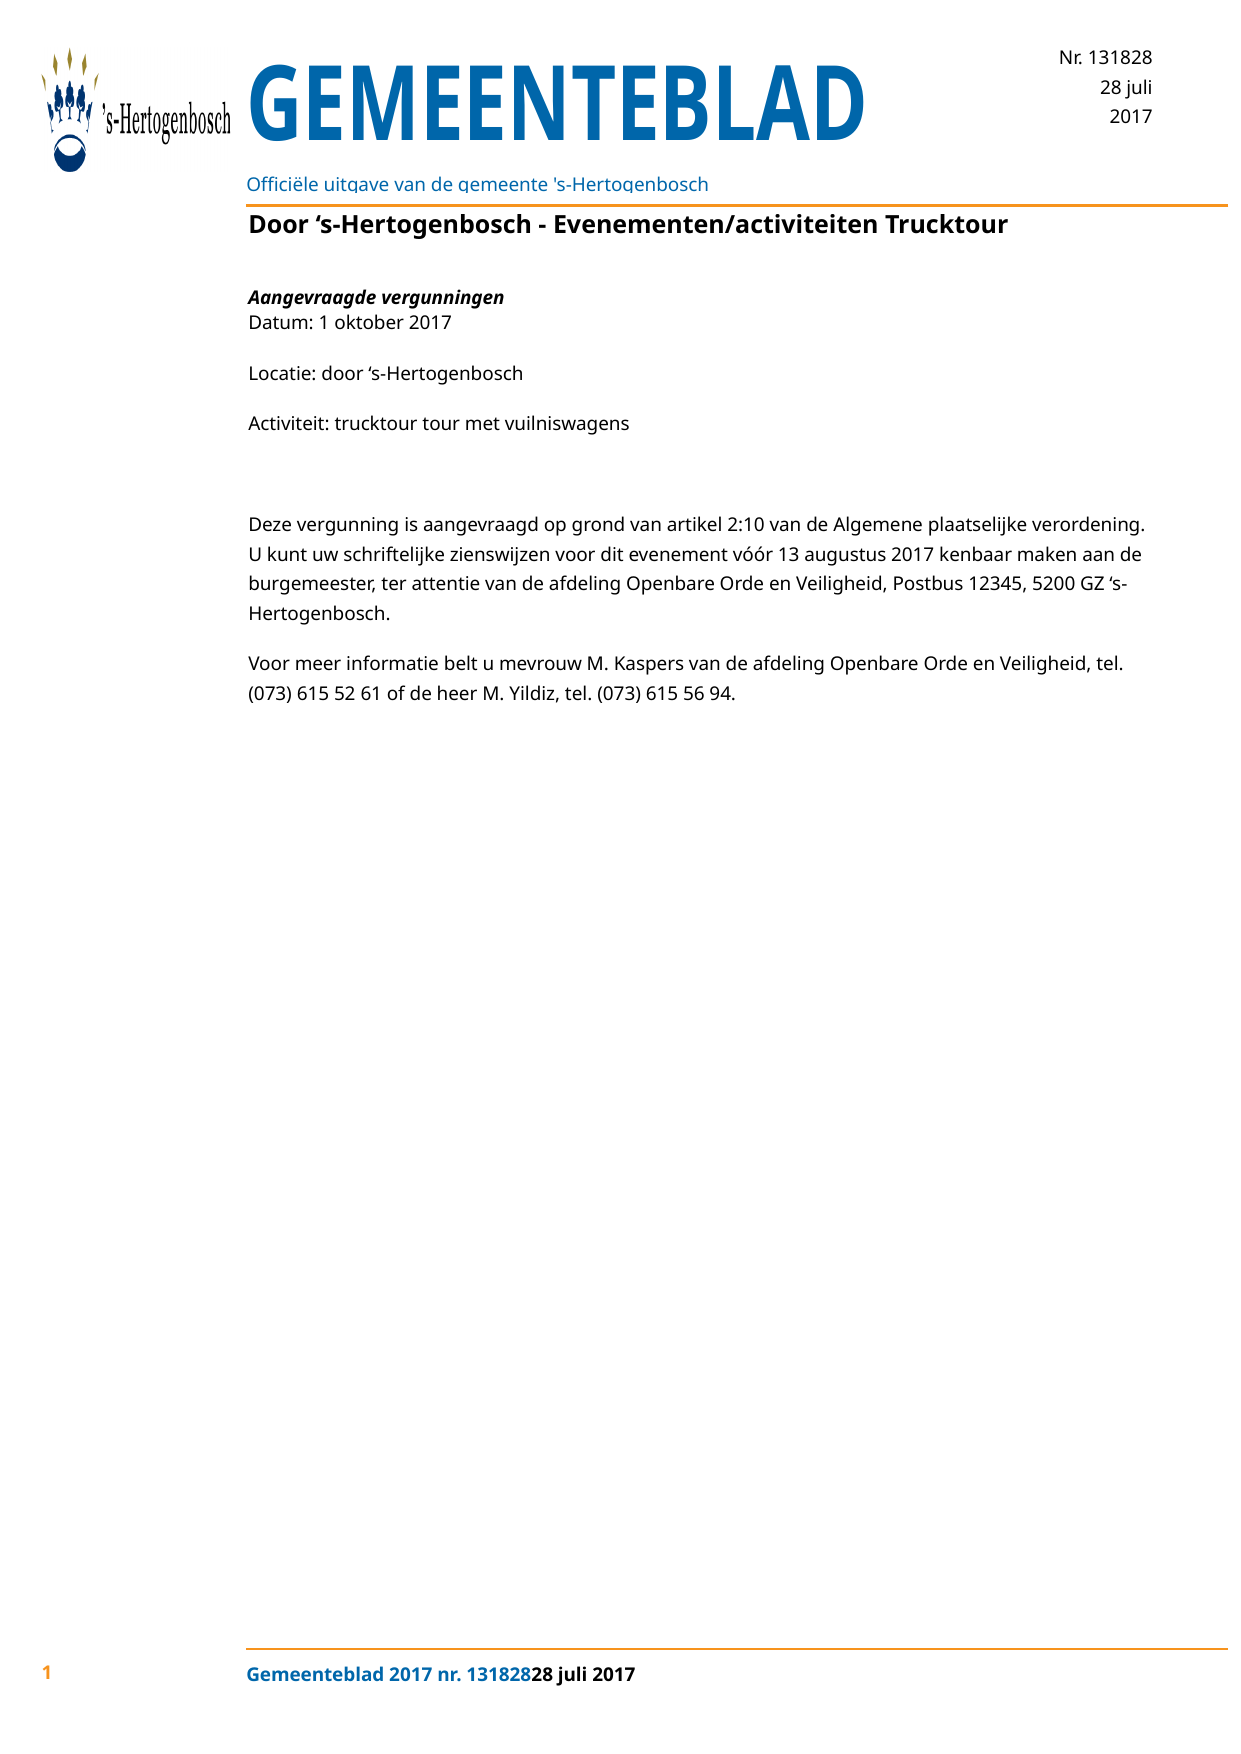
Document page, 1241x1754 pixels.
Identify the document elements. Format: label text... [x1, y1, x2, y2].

text Door ‘s-Hertogenbosch - Evenementen/activiteiten Trucktour [248, 207, 1152, 241]
text Locatie: door ‘s-Hertogenbosch [248, 360, 1152, 386]
text Aangevraagde vergunningen [248, 284, 1152, 309]
text Activiteit: trucktour tour met vuilniswagens [248, 410, 1152, 436]
picture [41, 47, 231, 172]
text Datum: 1 oktober 2017 [248, 309, 1152, 335]
text Deze vergunning is aangevraagd op grond van artikel 2:10 van de Algemene plaatselijke verordening. U kunt uw schriftelijke zienswijzen voor dit evenement vóór 13 augustus 2017 kenbaar maken aan de burgemeester, ter attentie van de afdeling Openbare Orde en Veiligheid, Postbus 12345, 5200 GZ ‘s-Hertogenbosch. [248, 511, 1152, 626]
text Voor meer informatie belt u mevrouw M. Kaspers van de afdeling Openbare Orde en Veiligheid, tel. (073) 615 52 61 of de heer M. Yildiz, tel. (073) 615 56 94. [248, 650, 1152, 706]
